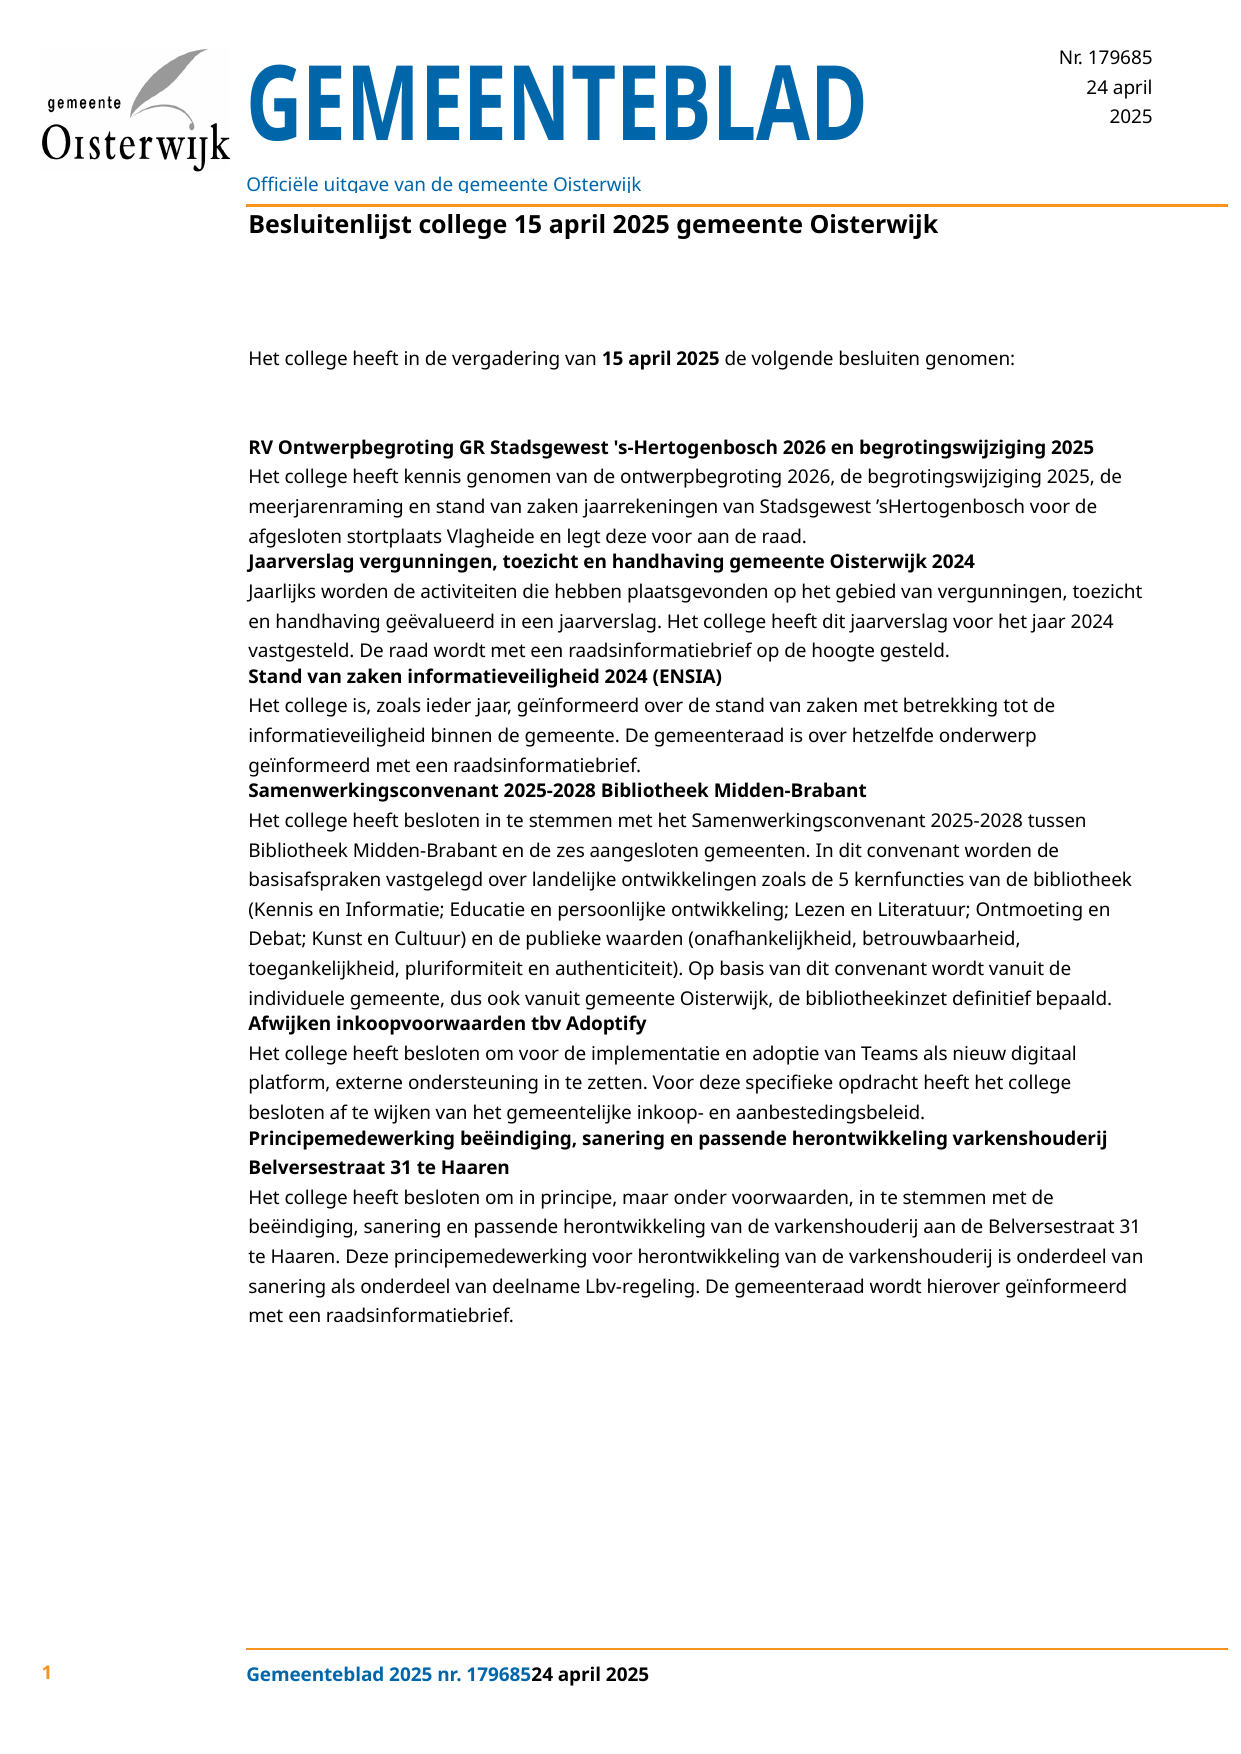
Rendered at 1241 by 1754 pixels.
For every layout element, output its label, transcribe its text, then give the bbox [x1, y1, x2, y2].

table_cell Jaarverslag vergunningen, toezicht en handhaving gemeente Oisterwijk 2024 Jaarlijks worden de activiteiten die hebben plaatsgevonden op het gebied van vergunningen, toezicht en handhaving geëvalueerd in een jaarverslag. Het college heeft dit jaarverslag voor het jaar 2024 vastgesteld. De raad wordt met een raadsinformatiebrief op de hoogte gesteld. [248, 549, 1152, 663]
text Besluitenlijst college 15 april 2025 gemeente Oisterwijk [248, 207, 1152, 241]
table_cell Principemedewerking beëindiging, sanering en passende herontwikkeling varkenshouderij Belversestraat 31 te Haaren Het college heeft besloten om in principe, maar onder voorwaarden, in te stemmen met de beëindiging, sanering en passende herontwikkeling van de varkenshouderij aan de Belversestraat 31 te Haaren. Deze principemedewerking voor herontwikkeling van de varkenshouderij is onderdeel van sanering als onderdeel van deelname Lbv-regeling. De gemeenteraad wordt hierover geïnformeerd met een raadsinformatiebrief. [248, 1125, 1152, 1328]
text Het college heeft in de vergadering van 15 april 2025 de volgende besluiten genomen: [248, 345, 1152, 371]
table_header RV Ontwerpbegroting GR Stadsgewest 's-Hertogenbosch 2026 en begrotingswijziging 2025 Het college heeft kennis genomen van de ontwerpbegroting 2026, de begrotingswijziging 2025, de meerjarenraming en stand van zaken jaarrekeningen van Stadsgewest ’sHertogenbosch voor de afgesloten stortplaats Vlagheide en legt deze voor aan de raad. [248, 434, 1152, 549]
picture [41, 47, 231, 172]
table_cell Stand van zaken informatieveiligheid 2024 (ENSIA) Het college is, zoals ieder jaar, geïnformeerd over de stand van zaken met betrekking tot de informatieveiligheid binnen de gemeente. De gemeenteraad is over hetzelfde onderwerp geïnformeerd met een raadsinformatiebrief. [248, 663, 1152, 778]
table_cell Samenwerkingsconvenant 2025-2028 Bibliotheek Midden-Brabant Het college heeft besloten in te stemmen met het Samenwerkingsconvenant 2025-2028 tussen Bibliotheek Midden-Brabant en de zes aangesloten gemeenten. In dit convenant worden de basisafspraken vastgelegd over landelijke ontwikkelingen zoals de 5 kernfuncties van de bibliotheek (Kennis en Informatie; Educatie en persoonlijke ontwikkeling; Lezen en Literatuur; Ontmoeting en Debat; Kunst en Cultuur) en de publieke waarden (onafhankelijkheid, betrouwbaarheid, toegankelijkheid, pluriformiteit en authenticiteit). Op basis van dit convenant wordt vanuit de individuele gemeente, dus ook vanuit gemeente Oisterwijk, de bibliotheekinzet definitief bepaald. [248, 778, 1152, 1010]
table_cell Afwijken inkoopvoorwaarden tbv Adoptify Het college heeft besloten om voor de implementatie en adoptie van Teams als nieuw digitaal platform, externe ondersteuning in te zetten. Voor deze specifieke opdracht heeft het college besloten af te wijken van het gemeentelijke inkoop- en aanbestedingsbeleid. [248, 1010, 1152, 1125]
